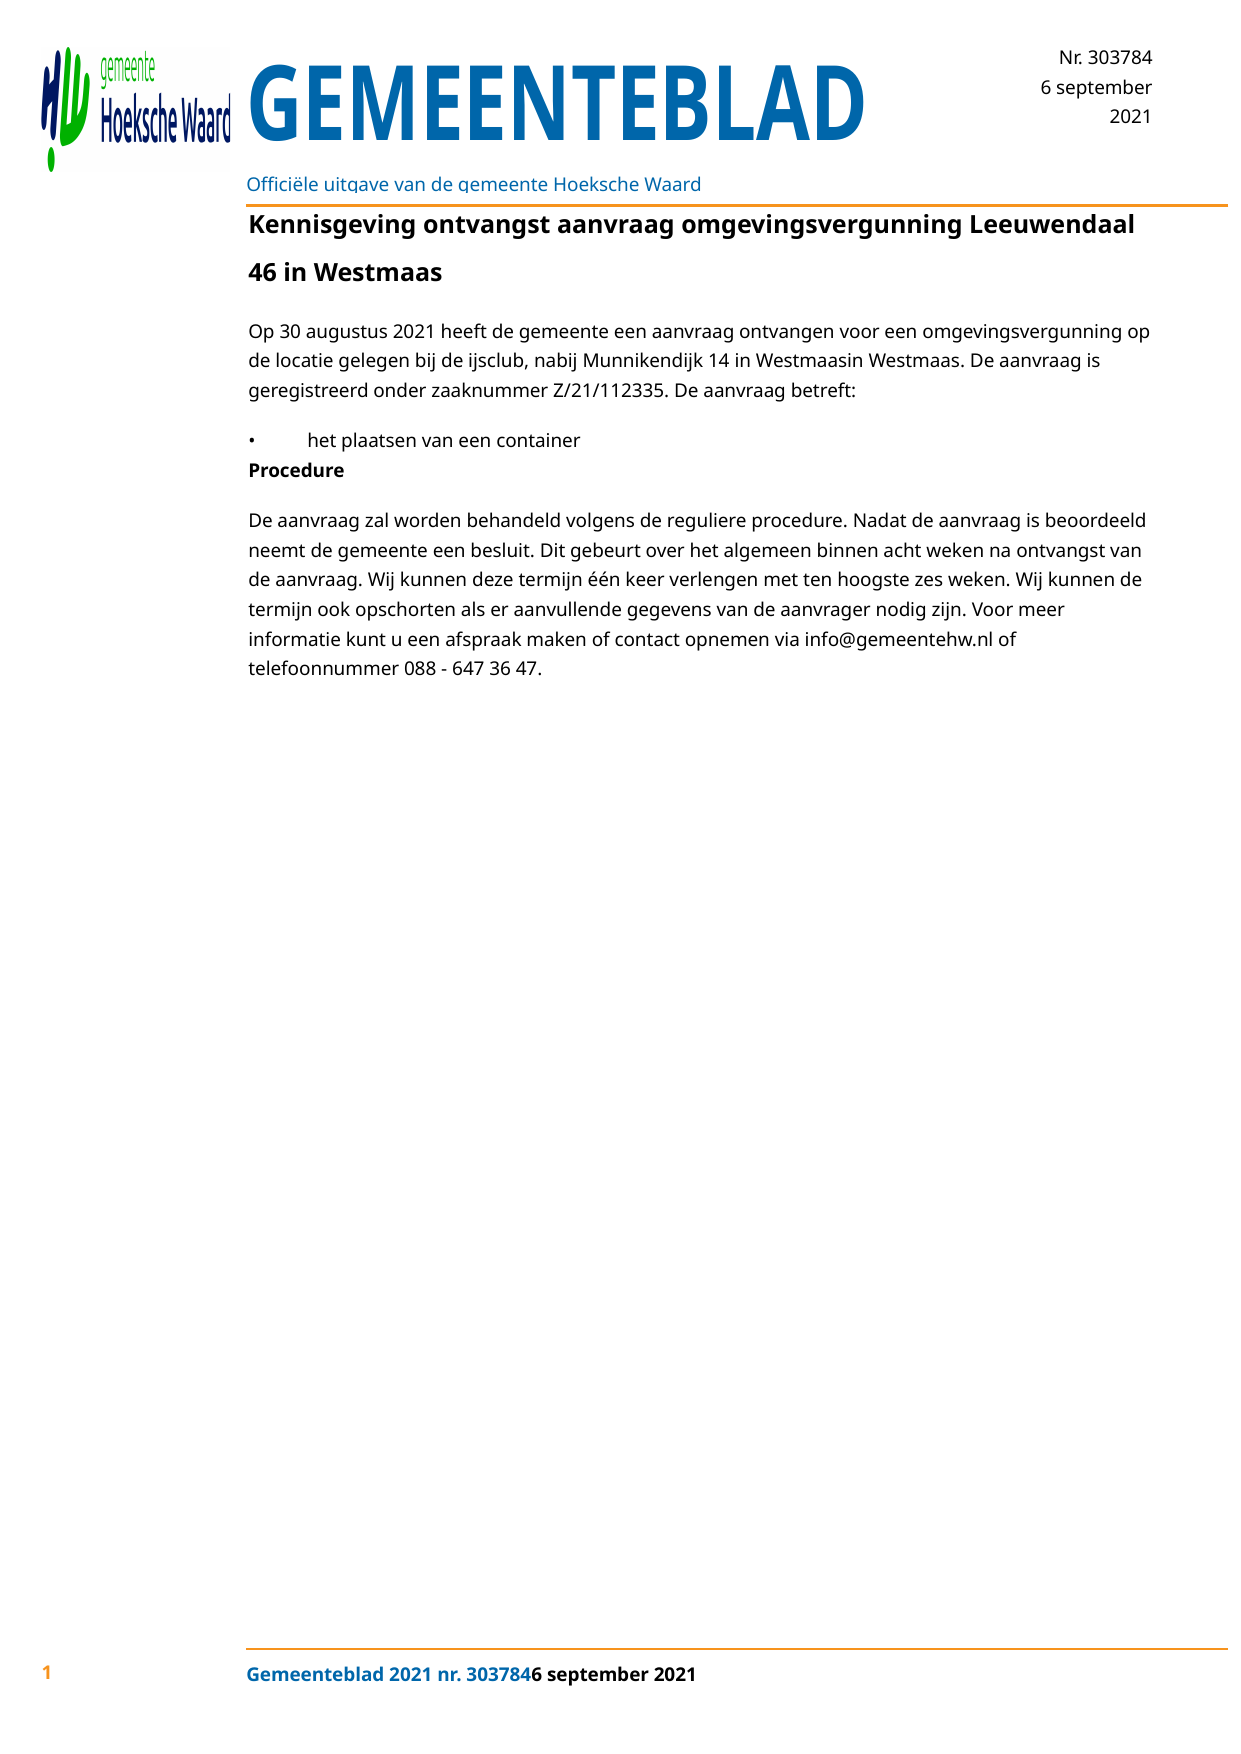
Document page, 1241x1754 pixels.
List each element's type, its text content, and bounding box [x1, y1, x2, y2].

text Kennisgeving ontvangst aanvraag omgevingsvergunning Leeuwendaal 46 in Westmaas [248, 207, 1152, 288]
picture [41, 47, 231, 172]
text Procedure [248, 457, 1152, 483]
list het plaatsen van een container [248, 427, 1152, 453]
text De aanvraag zal worden behandeld volgens de reguliere procedure. Nadat de aanvraag is beoordeeld neemt de gemeente een besluit. Dit gebeurt over het algemeen binnen acht weken na ontvangst van de aanvraag. Wij kunnen deze termijn één keer verlengen met ten hoogste zes weken. Wij kunnen de termijn ook opschorten als er aanvullende gegevens van de aanvrager nodig zijn. Voor meer informatie kunt u een afspraak maken of contact opnemen via info@gemeentehw.nl of telefoonnummer 088 - 647 36 47. [248, 507, 1152, 681]
text Op 30 augustus 2021 heeft de gemeente een aanvraag ontvangen voor een omgevingsvergunning op de locatie gelegen bij de ijsclub, nabij Munnikendijk 14 in Westmaasin Westmaas. De aanvraag is geregistreerd onder zaaknummer Z/21/112335. De aanvraag betreft: [248, 318, 1152, 403]
